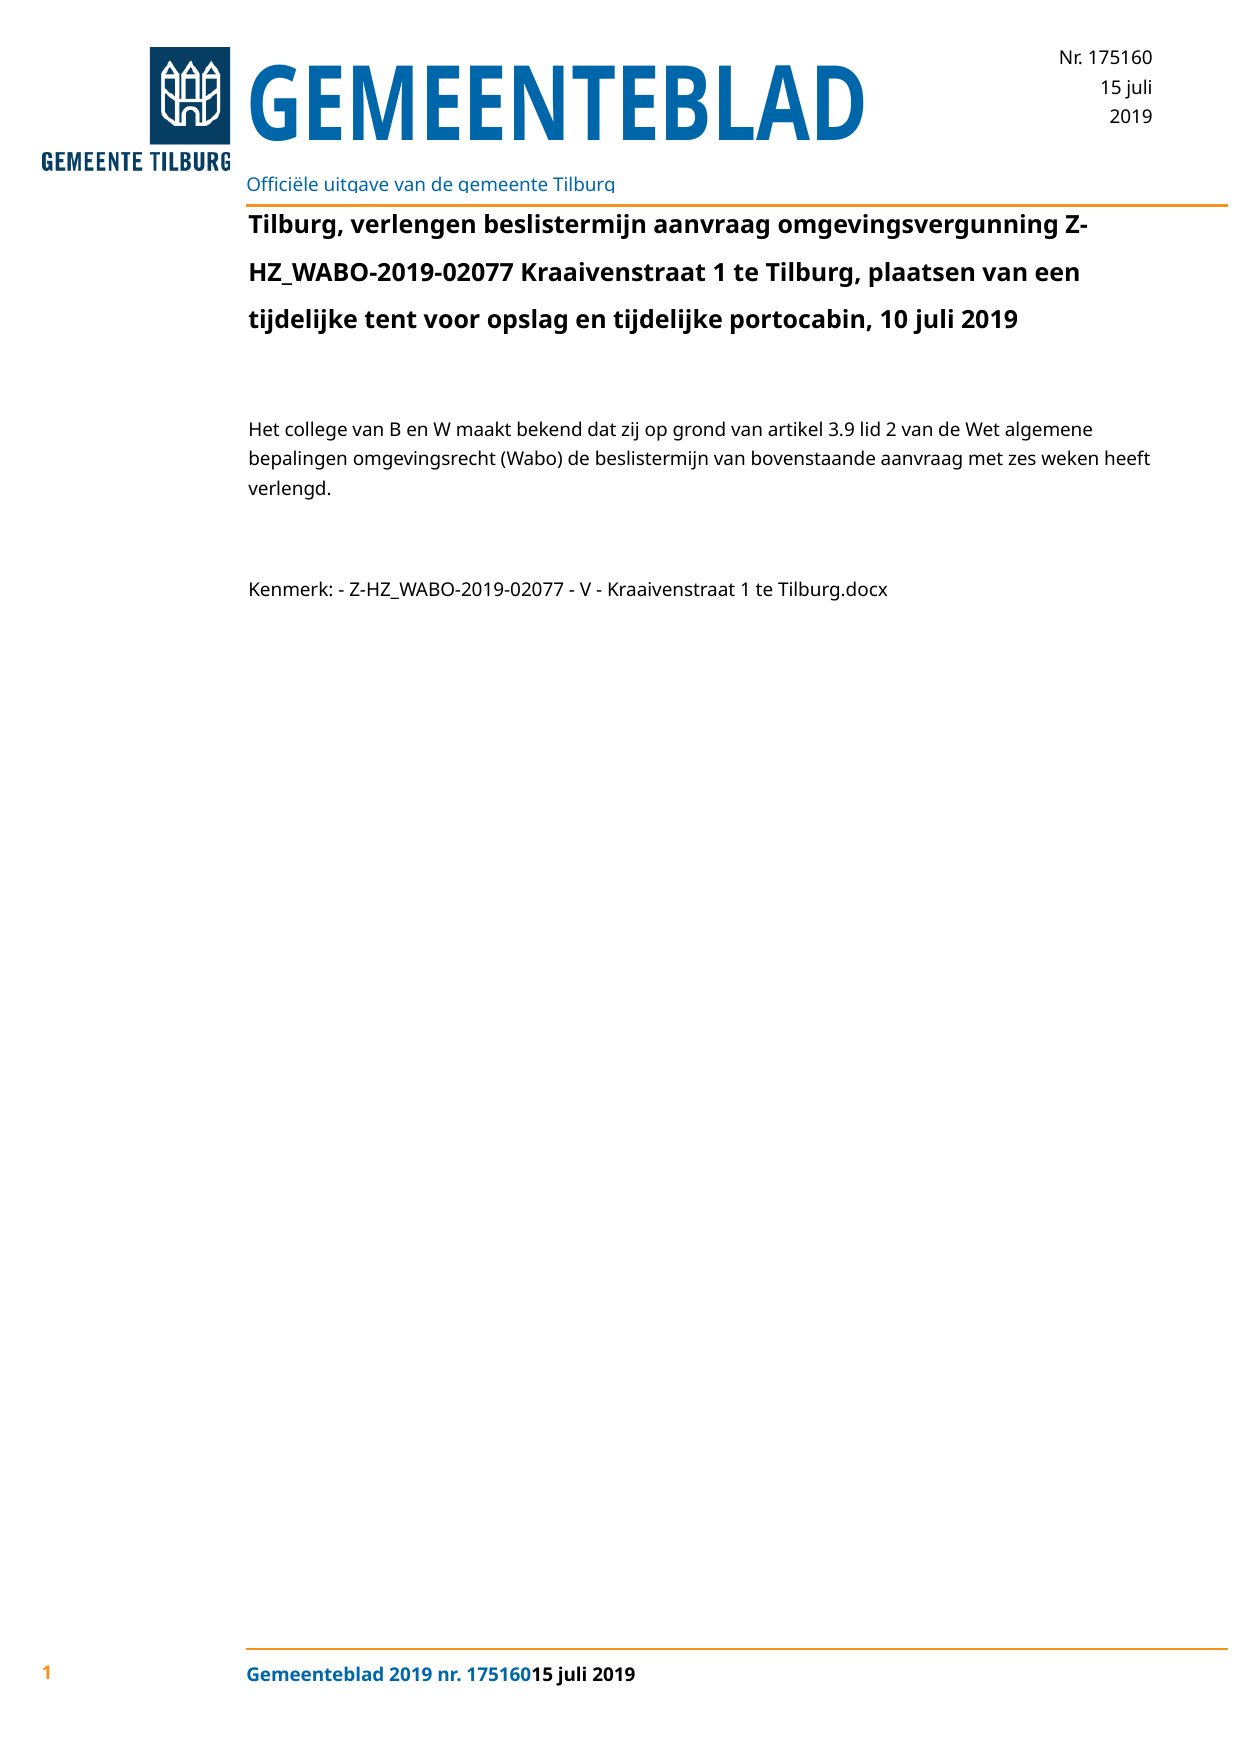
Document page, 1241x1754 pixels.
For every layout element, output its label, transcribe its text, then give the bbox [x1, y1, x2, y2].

text Tilburg, verlengen beslistermijn aanvraag omgevingsvergunning Z-HZ_WABO-2019-02077 Kraaivenstraat 1 te Tilburg, plaatsen van een tijdelijke tent voor opslag en tijdelijke portocabin, 10 juli 2019 [248, 207, 1152, 336]
text Kenmerk: - Z-HZ_WABO-2019-02077 - V - Kraaivenstraat 1 te Tilburg.docx [248, 576, 1152, 602]
text Het college van B en W maakt bekend dat zij op grond van artikel 3.9 lid 2 van de Wet algemene bepalingen omgevingsrecht (Wabo) de beslistermijn van bovenstaande aanvraag met zes weken heeft verlengd. [248, 416, 1152, 501]
picture [41, 47, 231, 172]
